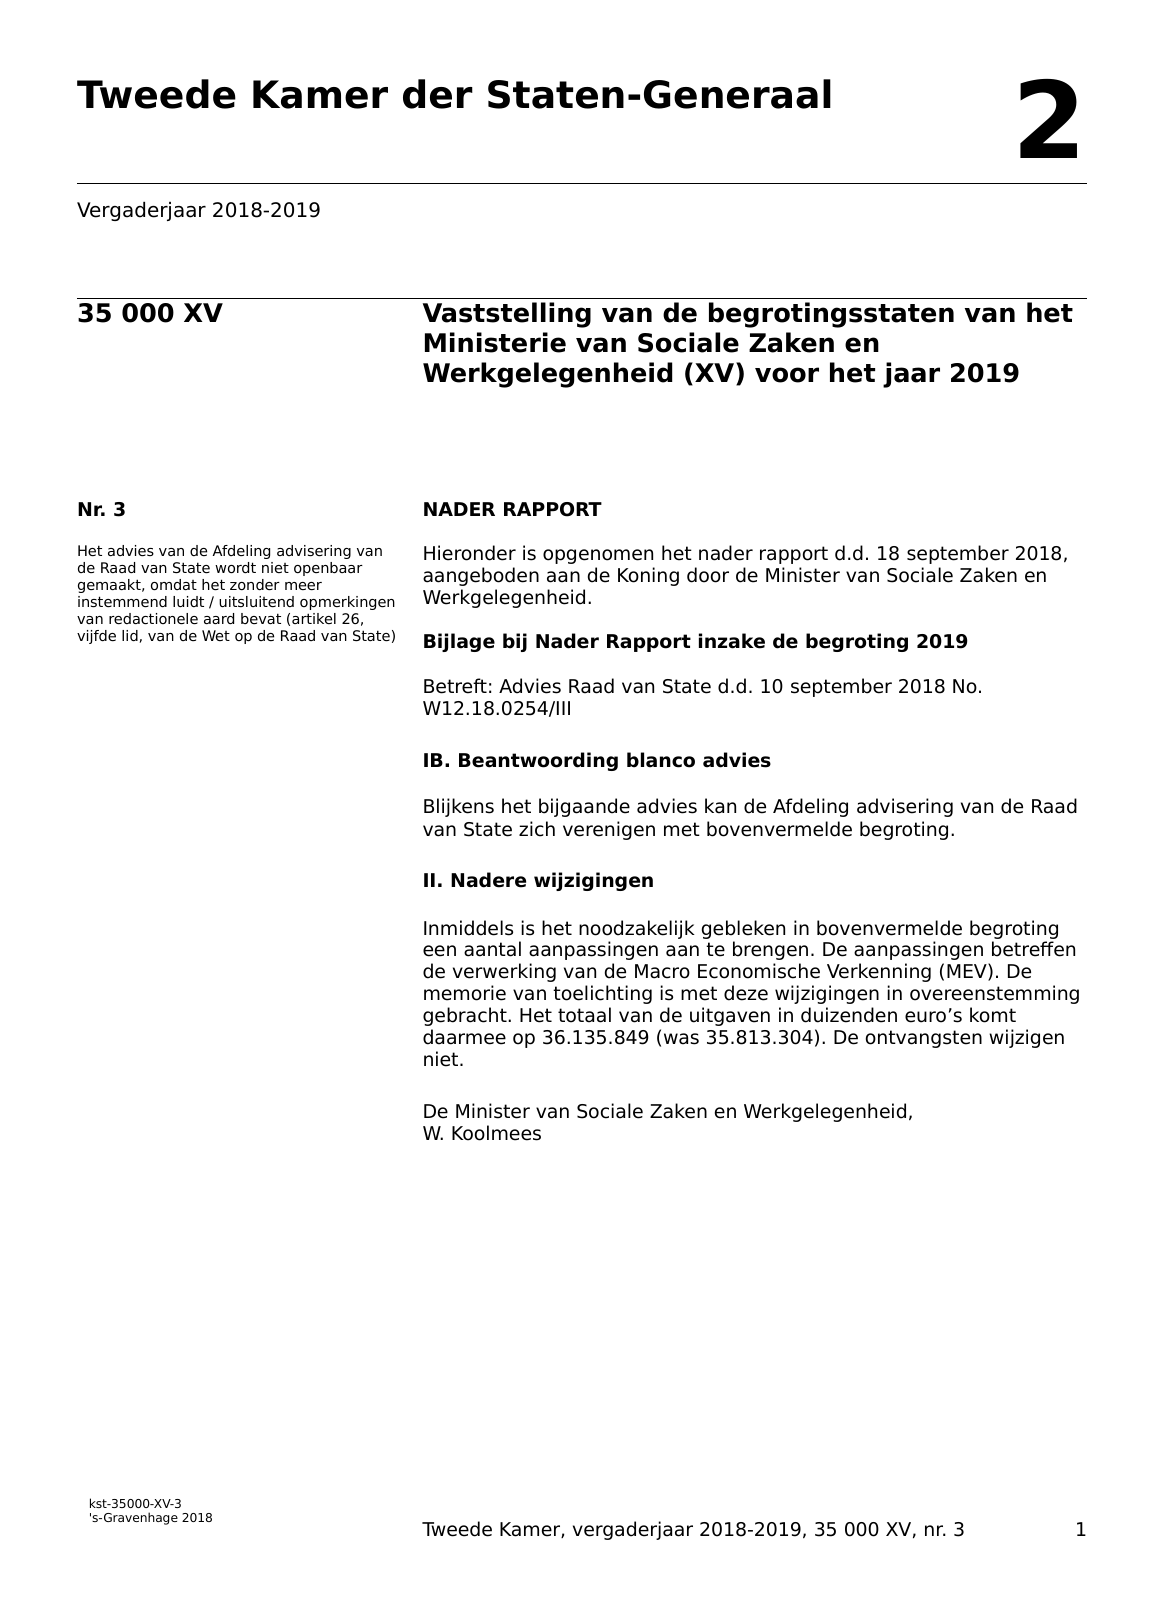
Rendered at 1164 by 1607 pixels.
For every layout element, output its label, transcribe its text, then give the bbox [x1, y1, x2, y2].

table_cell Vergaderjaar 2018-2019 [77, 184, 1087, 298]
text Het advies van de Afdeling advisering van de Raad van State wordt niet openbaar gemaakt, omdat het zonder meer instemmend luidt / uitsluitend opmerkingen van redactionele aard bevat (artikel 26, vijfde lid, van de Wet op de Raad van State) [77, 543, 399, 644]
text 's-Gravenhage 2018 [88, 1511, 323, 1525]
subtitle II. Nadere wijzigingen [422, 870, 1087, 892]
text kst-35000-XV-3 [88, 1497, 323, 1511]
text Betreft: Advies Raad van State d.d. 10 september 2018 No. W12.18.0254/III [422, 676, 1087, 719]
text Inmiddels is het noodzakelijk gebleken in bovenvermelde begroting een aantal aanpassingen aan te brengen. De aanpassingen betreffen de verwerking van de Macro Economische Verkenning (MEV). De memorie van toelichting is met deze wijzigingen in overeenstemming gebracht. Het totaal van de uitgaven in duizenden euro’s komt daarmee op 36.135.849 (was 35.813.304). De ontvangsten wijzigen niet. [422, 917, 1087, 1071]
subtitle 35 000 XV Vaststelling van de begrotingsstaten van het Ministerie van Sociale Zaken en Werkgelegenheid (XV) voor het jaar 2019 [77, 299, 1087, 388]
table_header 2 [886, 59, 1087, 183]
table_header Tweede Kamer der Staten-Generaal [77, 59, 886, 183]
text De Minister van Sociale Zaken en Werkgelegenheid, W. Koolmees [422, 1101, 1087, 1145]
subtitle IB. Beantwoording blanco advies [422, 749, 1087, 771]
subtitle Nr. 3 NADER RAPPORT [77, 499, 1087, 521]
subtitle Bijlage bij Nader Rapport inzake de begroting 2019 [422, 631, 1087, 653]
text Hieronder is opgenomen het nader rapport d.d. 18 september 2018, aangeboden aan de Koning door de Minister van Sociale Zaken en Werkgelegenheid. [422, 543, 1087, 609]
text Blijkens het bijgaande advies kan de Afdeling advisering van de Raad van State zich verenigen met bovenvermelde begroting. [422, 796, 1087, 840]
